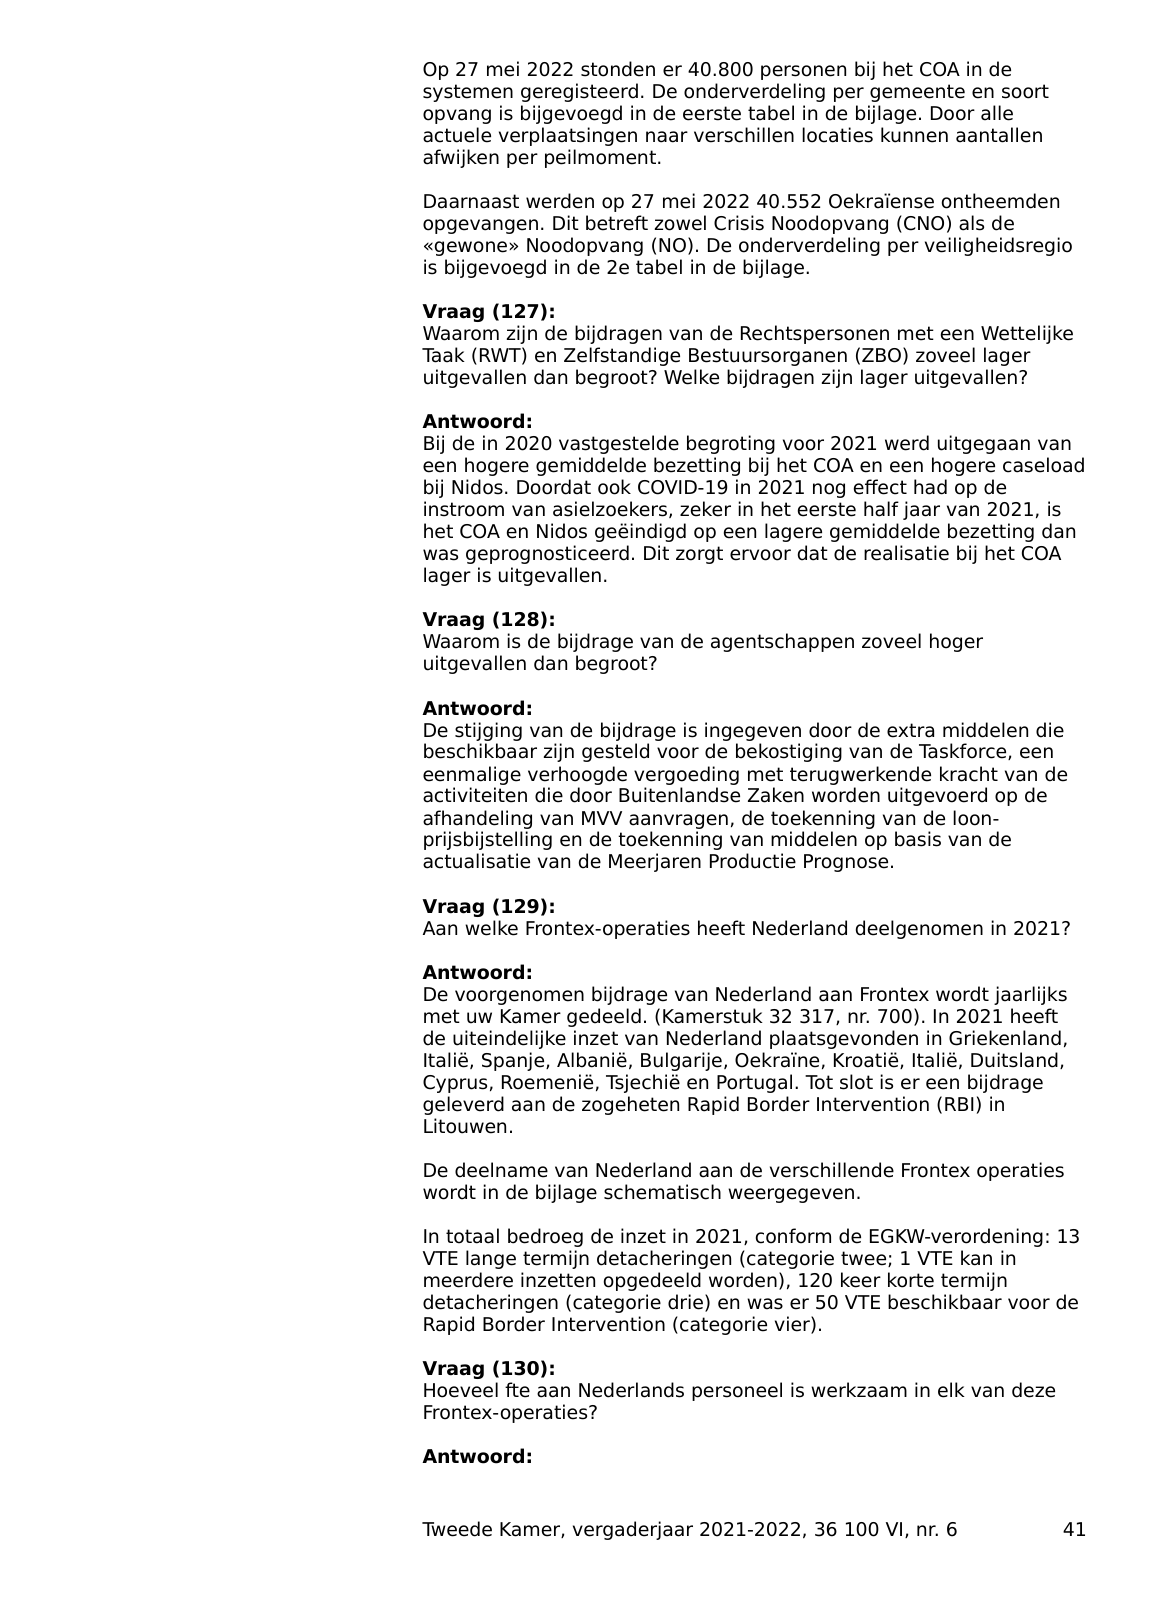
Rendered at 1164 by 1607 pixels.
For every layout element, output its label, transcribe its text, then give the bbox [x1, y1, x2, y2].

text Antwoord: [422, 697, 1087, 719]
text In totaal bedroeg de inzet in 2021, conform de EGKW-verordening: 13 VTE lange termijn detacheringen (categorie twee; 1 VTE kan in meerdere inzetten opgedeeld worden), 120 keer korte termijn detacheringen (categorie drie) en was er 50 VTE beschikbaar voor de Rapid Border Intervention (categorie vier). [422, 1226, 1087, 1336]
text Op 27 mei 2022 stonden er 40.800 personen bij het COA in de systemen geregisteerd. De onderverdeling per gemeente en soort opvang is bijgevoegd in de eerste tabel in de bijlage. Door alle actuele verplaatsingen naar verschillen locaties kunnen aantallen afwijken per peilmoment. [422, 59, 1087, 169]
text Vraag (127): [422, 301, 1087, 323]
text Vraag (129): [422, 896, 1087, 917]
text Vraag (128): [422, 609, 1087, 631]
text Waarom is de bijdrage van de agentschappen zoveel hoger uitgevallen dan begroot? [422, 631, 1087, 675]
text De voorgenomen bijdrage van Nederland aan Frontex wordt jaarlijks met uw Kamer gedeeld. (Kamerstuk 32 317, nr. 700). In 2021 heeft de uiteindelijke inzet van Nederland plaatsgevonden in Griekenland, Italië, Spanje, Albanië, Bulgarije, Oekraïne, Kroatië, Italië, Duitsland, Cyprus, Roemenië, Tsjechië en Portugal. Tot slot is er een bijdrage geleverd aan de zogeheten Rapid Border Intervention (RBI) in Litouwen. [422, 984, 1087, 1137]
text Vraag (130): [422, 1358, 1087, 1380]
text De stijging van de bijdrage is ingegeven door de extra middelen die beschikbaar zijn gesteld voor de bekostiging van de Taskforce, een eenmalige verhoogde vergoeding met terugwerkende kracht van de activiteiten die door Buitenlandse Zaken worden uitgevoerd op de afhandeling van MVV aanvragen, de toekenning van de loon- prijsbijstelling en de toekenning van middelen op basis van de actualisatie van de Meerjaren Productie Prognose. [422, 719, 1087, 873]
text Antwoord: [422, 1446, 1087, 1468]
text Hoeveel fte aan Nederlands personeel is werkzaam in elk van deze Frontex-operaties? [422, 1380, 1087, 1424]
text Antwoord: [422, 962, 1087, 984]
text Antwoord: [422, 411, 1087, 433]
text Waarom zijn de bijdragen van de Rechtspersonen met een Wettelijke Taak (RWT) en Zelfstandige Bestuursorganen (ZBO) zoveel lager uitgevallen dan begroot? Welke bijdragen zijn lager uitgevallen? [422, 323, 1087, 389]
text Daarnaast werden op 27 mei 2022 40.552 Oekraïense ontheemden opgevangen. Dit betreft zowel Crisis Noodopvang (CNO) als de «gewone» Noodopvang (NO). De onderverdeling per veiligheidsregio is bijgevoegd in de 2e tabel in de bijlage. [422, 191, 1087, 279]
text Aan welke Frontex-operaties heeft Nederland deelgenomen in 2021? [422, 917, 1087, 939]
text Bij de in 2020 vastgestelde begroting voor 2021 werd uitgegaan van een hogere gemiddelde bezetting bij het COA en een hogere caseload bij Nidos. Doordat ook COVID-19 in 2021 nog effect had op de instroom van asielzoekers, zeker in het eerste half jaar van 2021, is het COA en Nidos geëindigd op een lagere gemiddelde bezetting dan was geprognosticeerd. Dit zorgt ervoor dat de realisatie bij het COA lager is uitgevallen. [422, 433, 1087, 587]
text De deelname van Nederland aan de verschillende Frontex operaties wordt in de bijlage schematisch weergegeven. [422, 1160, 1087, 1204]
